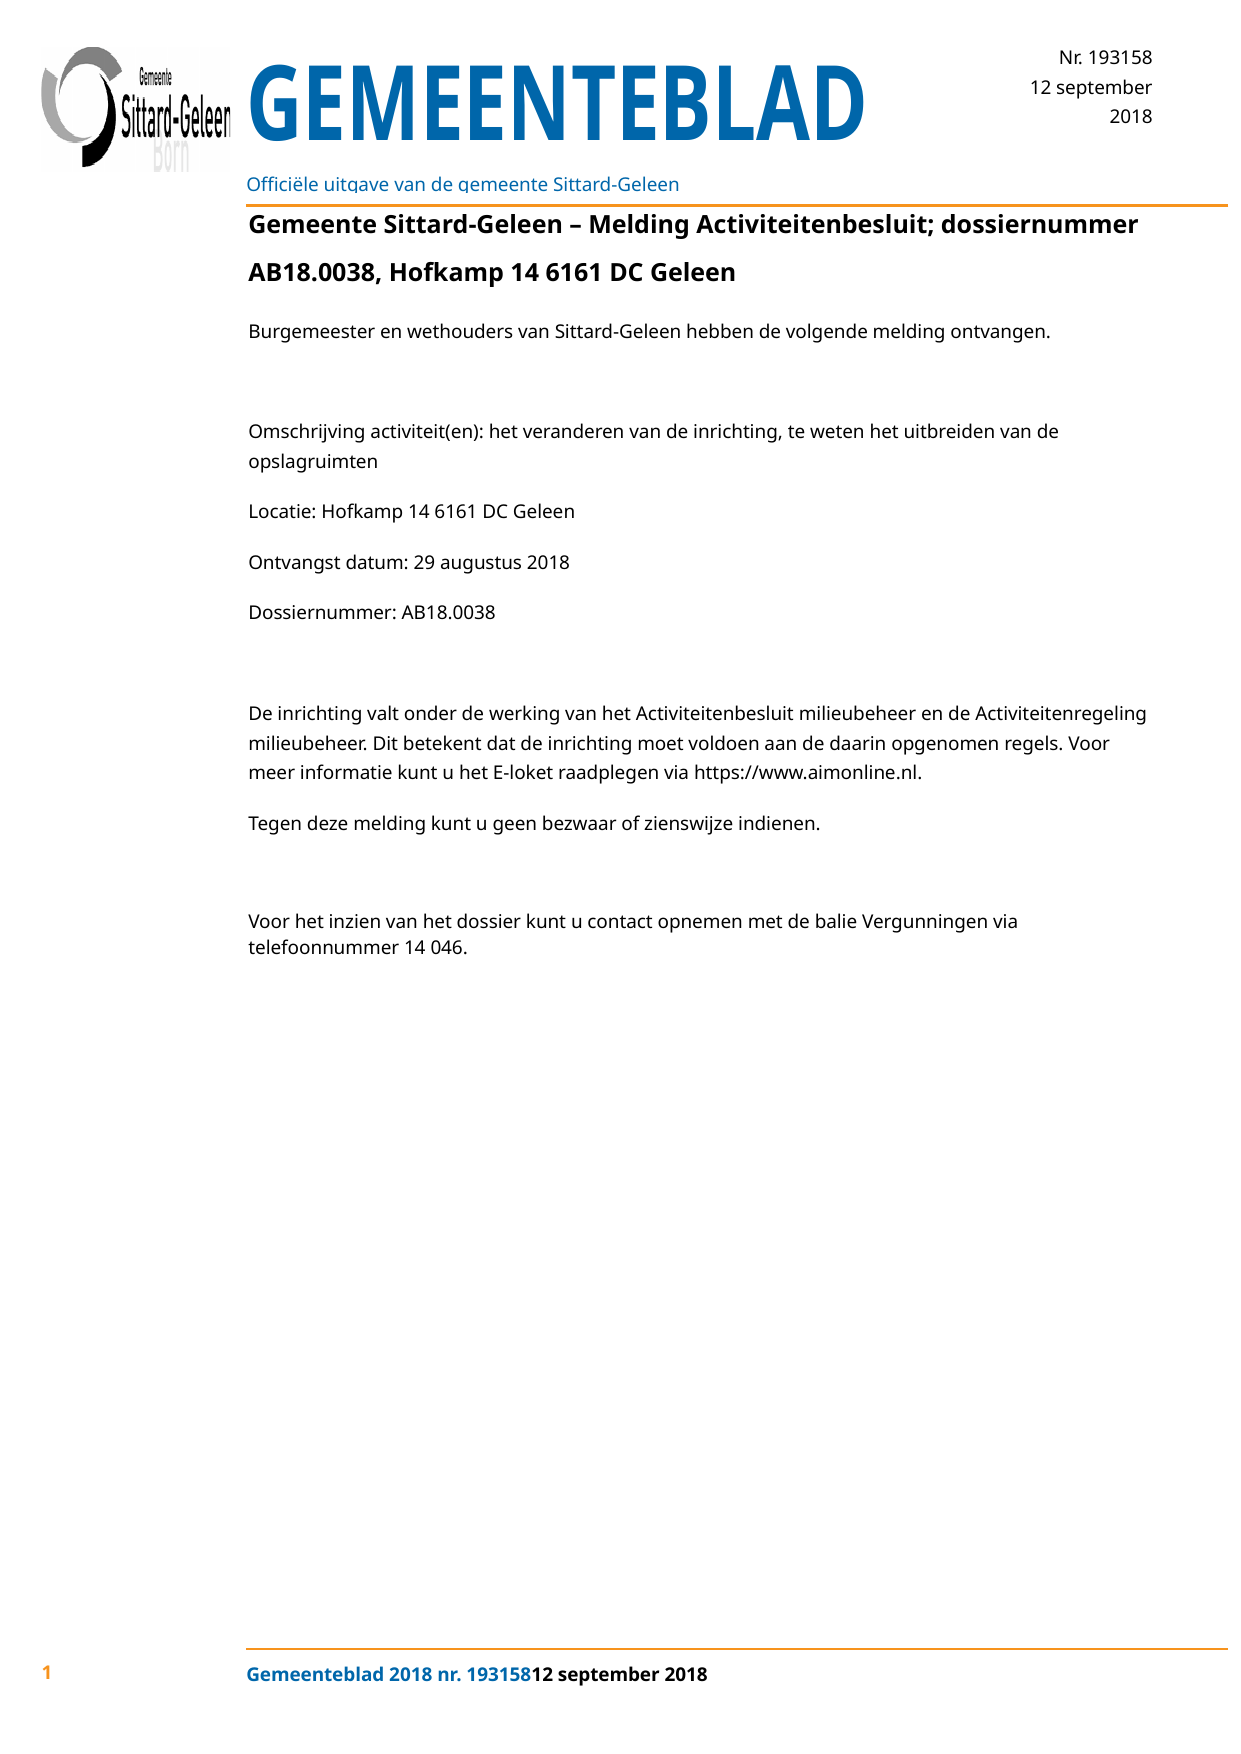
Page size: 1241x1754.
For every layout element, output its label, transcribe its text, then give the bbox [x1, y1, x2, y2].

picture [41, 47, 231, 172]
text Burgemeester en wethouders van Sittard-Geleen hebben de volgende melding ontvangen. [248, 318, 1152, 344]
text Voor het inzien van het dossier kunt u contact opnemen met de balie Vergunningen via telefoonnummer 14 046. [248, 908, 1152, 960]
text Gemeente Sittard-Geleen – Melding Activiteitenbesluit; dossiernummer AB18.0038, Hofkamp 14 6161 DC Geleen [248, 207, 1152, 288]
text De inrichting valt onder de werking van het Activiteitenbesluit milieubeheer en de Activiteitenregeling milieubeheer. Dit betekent dat de inrichting moet voldoen aan de daarin opgenomen regels. Voor meer informatie kunt u het E-loket raadplegen via https://www.aimonline.nl. [248, 700, 1152, 785]
text Tegen deze melding kunt u geen bezwaar of zienswijze indienen. [248, 810, 1152, 836]
text Omschrijving activiteit(en): het veranderen van de inrichting, te weten het uitbreiden van de opslagruimten [248, 419, 1152, 474]
text Locatie: Hofkamp 14 6161 DC Geleen [248, 499, 1152, 524]
text Ontvangst datum: 29 augustus 2018 [248, 549, 1152, 575]
text Dossiernummer: AB18.0038 [248, 599, 1152, 625]
